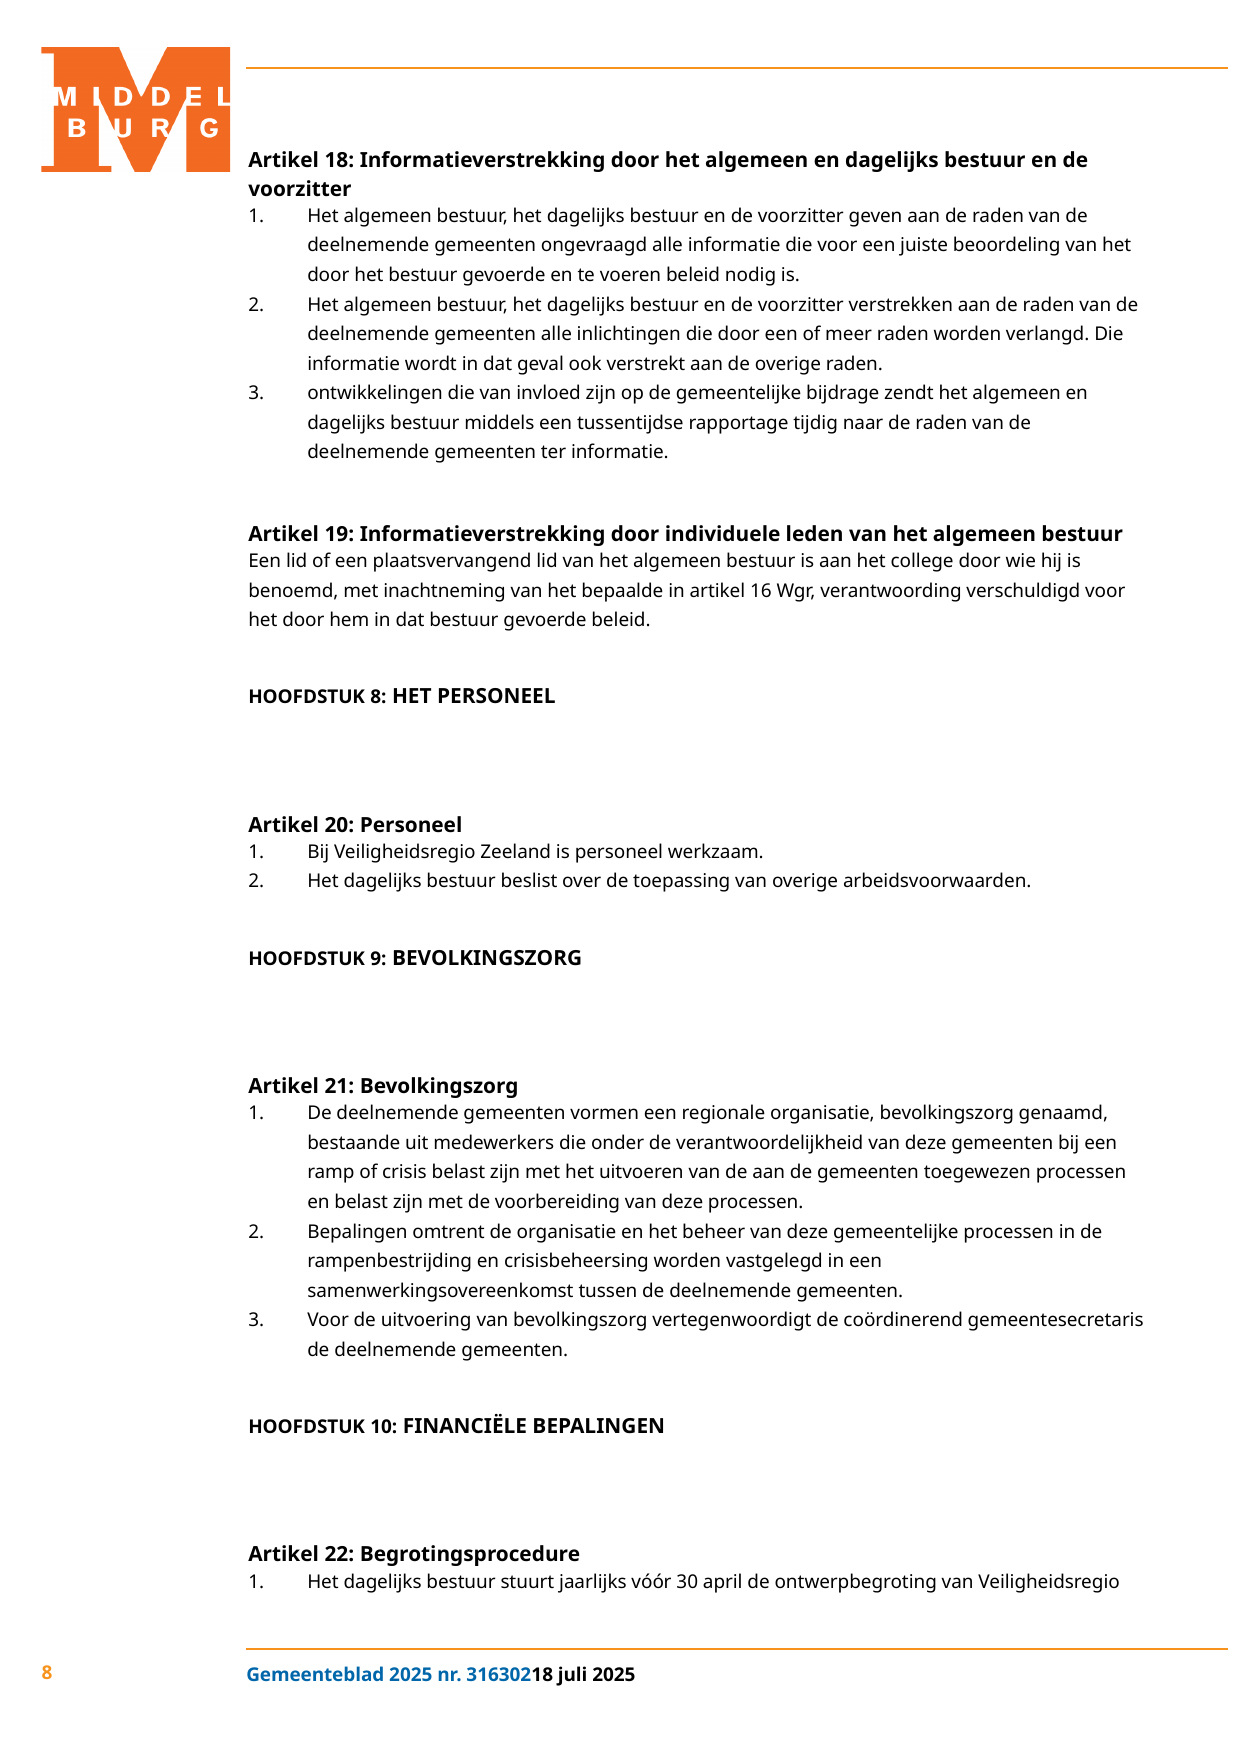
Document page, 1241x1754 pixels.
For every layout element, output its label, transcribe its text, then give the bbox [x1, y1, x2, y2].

list Het dagelijks bestuur beslist over de toepassing van overige arbeidsvoorwaarden. [248, 868, 1152, 893]
text Artikel 19: Informatieverstrekking door individuele leden van het algemeen bestuur [248, 519, 1152, 547]
text Artikel 18: Informatieverstrekking door het algemeen en dagelijks bestuur en de voorzitter [248, 145, 1152, 202]
list Het algemeen bestuur, het dagelijks bestuur en de voorzitter geven aan de raden van de deelnemende gemeenten ongevraagd alle informatie die voor een juiste beoordeling van het door het bestuur gevoerde en te voeren beleid nodig is. [248, 202, 1152, 287]
text HOOFDSTUK 8: HET PERSONEEL [248, 682, 1152, 710]
text Artikel 22: Begrotingsprocedure [248, 1539, 1152, 1568]
list ontwikkelingen die van invloed zijn op de gemeentelijke bijdrage zendt het algemeen en dagelijks bestuur middels een tussentijdse rapportage tijdig naar de raden van de deelnemende gemeenten ter informatie. [248, 379, 1152, 464]
picture [41, 47, 231, 172]
text Artikel 21: Bevolkingszorg [248, 1071, 1152, 1099]
list De deelnemende gemeenten vormen een regionale organisatie, bevolkingszorg genaamd, bestaande uit medewerkers die onder de verantwoordelijkheid van deze gemeenten bij een ramp of crisis belast zijn met het uitvoeren van de aan de gemeenten toegewezen processen en belast zijn met de voorbereiding van deze processen. [248, 1099, 1152, 1214]
text HOOFDSTUK 10: FINANCIËLE BEPALINGEN [248, 1411, 1152, 1440]
list Bepalingen omtrent de organisatie en het beheer van deze gemeentelijke processen in de rampenbestrijding en crisisbeheersing worden vastgelegd in een samenwerkingsovereenkomst tussen de deelnemende gemeenten. [248, 1218, 1152, 1303]
list Voor de uitvoering van bevolkingszorg vertegenwoordigt de coördinerend gemeentesecretaris de deelnemende gemeenten. [248, 1307, 1152, 1362]
text Een lid of een plaatsvervangend lid van het algemeen bestuur is aan het college door wie hij is benoemd, met inachtneming van het bepaalde in artikel 16 Wgr, verantwoording verschuldigd voor het door hem in dat bestuur gevoerde beleid. [248, 547, 1152, 632]
list Het algemeen bestuur, het dagelijks bestuur en de voorzitter verstrekken aan de raden van de deelnemende gemeenten alle inlichtingen die door een of meer raden worden verlangd. Die informatie wordt in dat geval ook verstrekt aan de overige raden. [248, 291, 1152, 376]
text HOOFDSTUK 9: BEVOLKINGSZORG [248, 943, 1152, 971]
text Artikel 20: Personeel [248, 810, 1152, 838]
list Het dagelijks bestuur stuurt jaarlijks vóór 30 april de ontwerpbegroting van Veiligheidsregio [248, 1568, 1152, 1594]
list Bij Veiligheidsregio Zeeland is personeel werkzaam. [248, 838, 1152, 864]
